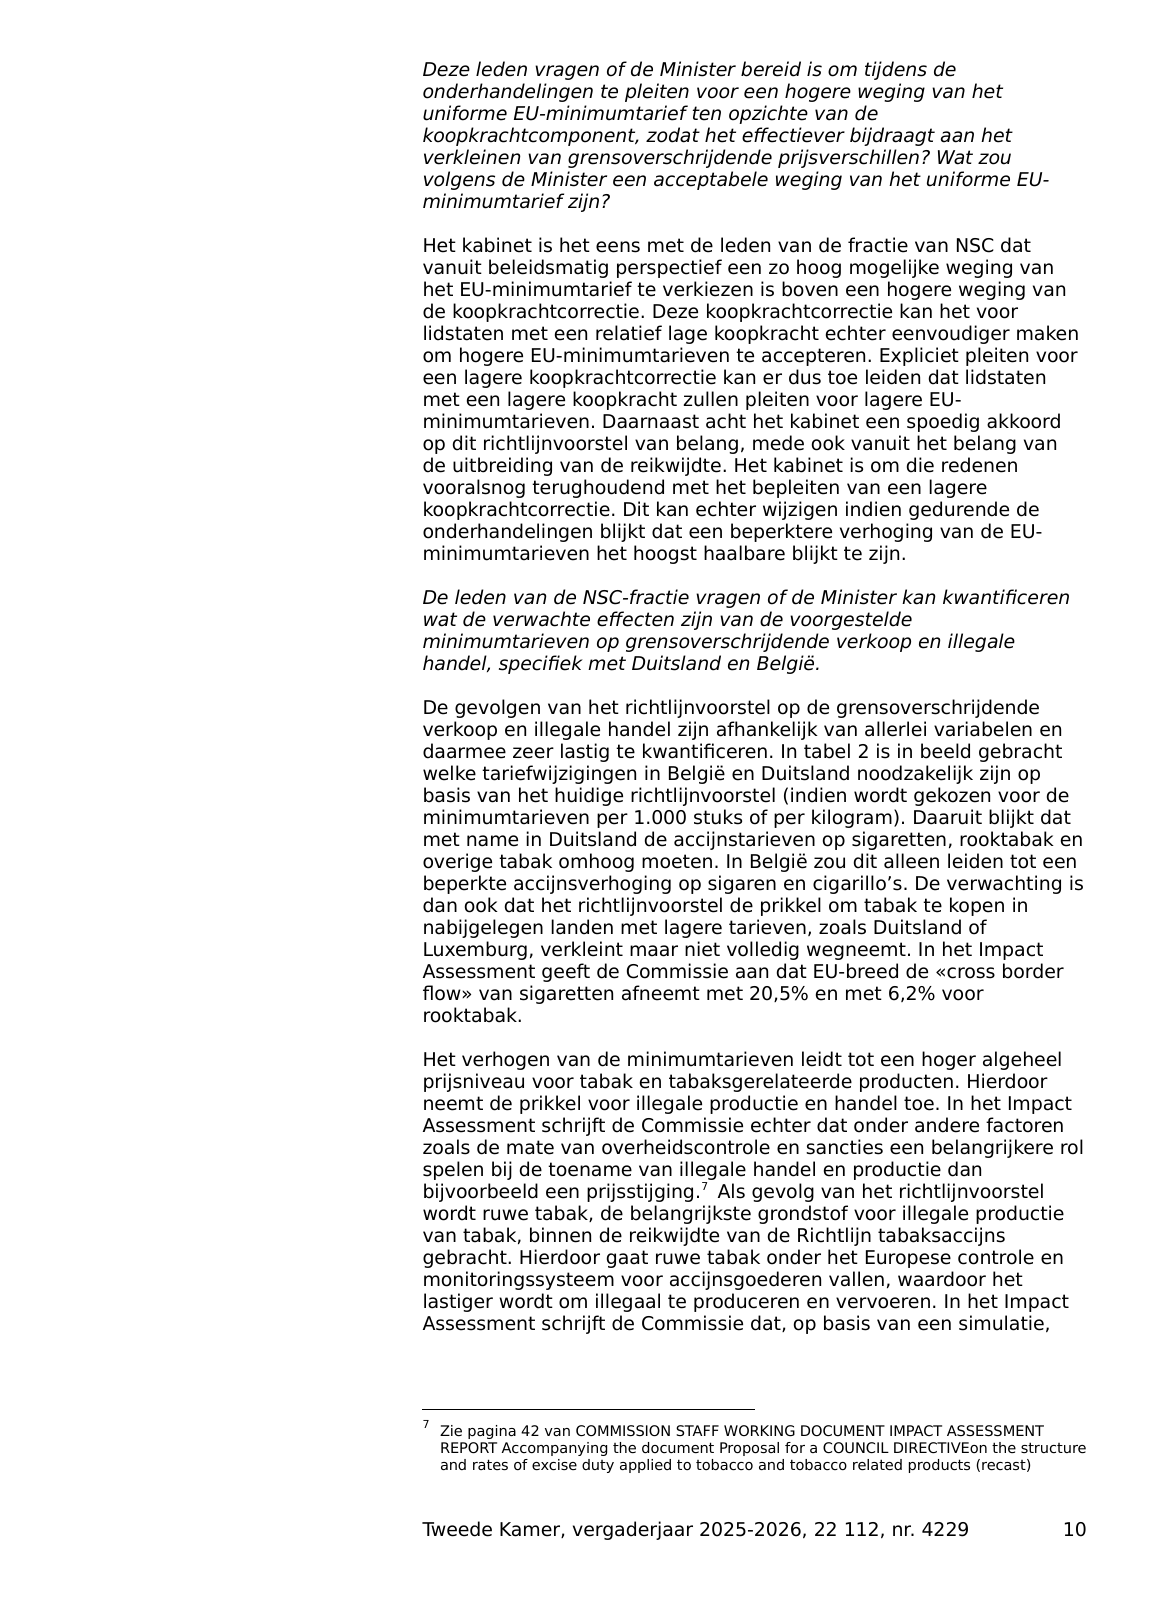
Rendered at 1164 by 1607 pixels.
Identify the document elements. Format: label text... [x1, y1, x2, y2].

text Het verhogen van de minimumtarieven leidt tot een hoger algeheel prijsniveau voor tabak en tabaksgerelateerde producten. Hierdoor neemt de prikkel voor illegale productie en handel toe. In het Impact Assessment schrijft de Commissie echter dat onder andere factoren zoals de mate van overheidscontrole en sancties een belangrijkere rol spelen bij de toename van illegale handel en productie dan bijvoorbeeld een prijsstijging. Als gevolg van het richtlijnvoorstel wordt ruwe tabak, de belangrijkste grondstof voor illegale productie van tabak, binnen de reikwijdte van de Richtlijn tabaksaccijns gebracht. Hierdoor gaat ruwe tabak onder het Europese controle en monitoringssysteem voor accijnsgoederen vallen, waardoor het lastiger wordt om illegaal te produceren en vervoeren. In het Impact Assessment schrijft de Commissie dat, op basis van een simulatie, [422, 1049, 1087, 1335]
text Het kabinet is het eens met de leden van de fractie van NSC dat vanuit beleidsmatig perspectief een zo hoog mogelijke weging van het EU-minimumtarief te verkiezen is boven een hogere weging van de koopkrachtcorrectie. Deze koopkrachtcorrectie kan het voor lidstaten met een relatief lage koopkracht echter eenvoudiger maken om hogere EU-minimumtarieven te accepteren. Expliciet pleiten voor een lagere koopkrachtcorrectie kan er dus toe leiden dat lidstaten met een lagere koopkracht zullen pleiten voor lagere EU-minimumtarieven. Daarnaast acht het kabinet een spoedig akkoord op dit richtlijnvoorstel van belang, mede ook vanuit het belang van de uitbreiding van de reikwijdte. Het kabinet is om die redenen vooralsnog terughoudend met het bepleiten van een lagere koopkrachtcorrectie. Dit kan echter wijzigen indien gedurende de onderhandelingen blijkt dat een beperktere verhoging van de EU-minimumtarieven het hoogst haalbare blijkt te zijn. [422, 235, 1087, 565]
text Zie pagina 42 van COMMISSION STAFF WORKING DOCUMENT IMPACT ASSESSMENT REPORT Accompanying the document Proposal for a COUNCIL DIRECTIVEon the structure and rates of excise duty applied to tobacco and tobacco related products (recast) [422, 1418, 1087, 1474]
text De leden van de NSC-fractie vragen of de Minister kan kwantificeren wat de verwachte effecten zijn van de voorgestelde minimumtarieven op grensoverschrijdende verkoop en illegale handel, specifiek met Duitsland en België. [422, 587, 1087, 675]
text Deze leden vragen of de Minister bereid is om tijdens de onderhandelingen te pleiten voor een hogere weging van het uniforme EU-minimumtarief ten opzichte van de koopkrachtcomponent, zodat het effectiever bijdraagt aan het verkleinen van grensoverschrijdende prijsverschillen? Wat zou volgens de Minister een acceptabele weging van het uniforme EU-minimumtarief zijn? [422, 59, 1087, 213]
text De gevolgen van het richtlijnvoorstel op de grensoverschrijdende verkoop en illegale handel zijn afhankelijk van allerlei variabelen en daarmee zeer lastig te kwantificeren. In tabel 2 is in beeld gebracht welke tariefwijzigingen in België en Duitsland noodzakelijk zijn op basis van het huidige richtlijnvoorstel (indien wordt gekozen voor de minimumtarieven per 1.000 stuks of per kilogram). Daaruit blijkt dat met name in Duitsland de accijnstarieven op sigaretten, rooktabak en overige tabak omhoog moeten. In België zou dit alleen leiden tot een beperkte accijnsverhoging op sigaren en cigarillo’s. De verwachting is dan ook dat het richtlijnvoorstel de prikkel om tabak te kopen in nabijgelegen landen met lagere tarieven, zoals Duitsland of Luxemburg, verkleint maar niet volledig wegneemt. In het Impact Assessment geeft de Commissie aan dat EU-breed de «cross border flow» van sigaretten afneemt met 20,5% en met 6,2% voor rooktabak. [422, 697, 1087, 1027]
